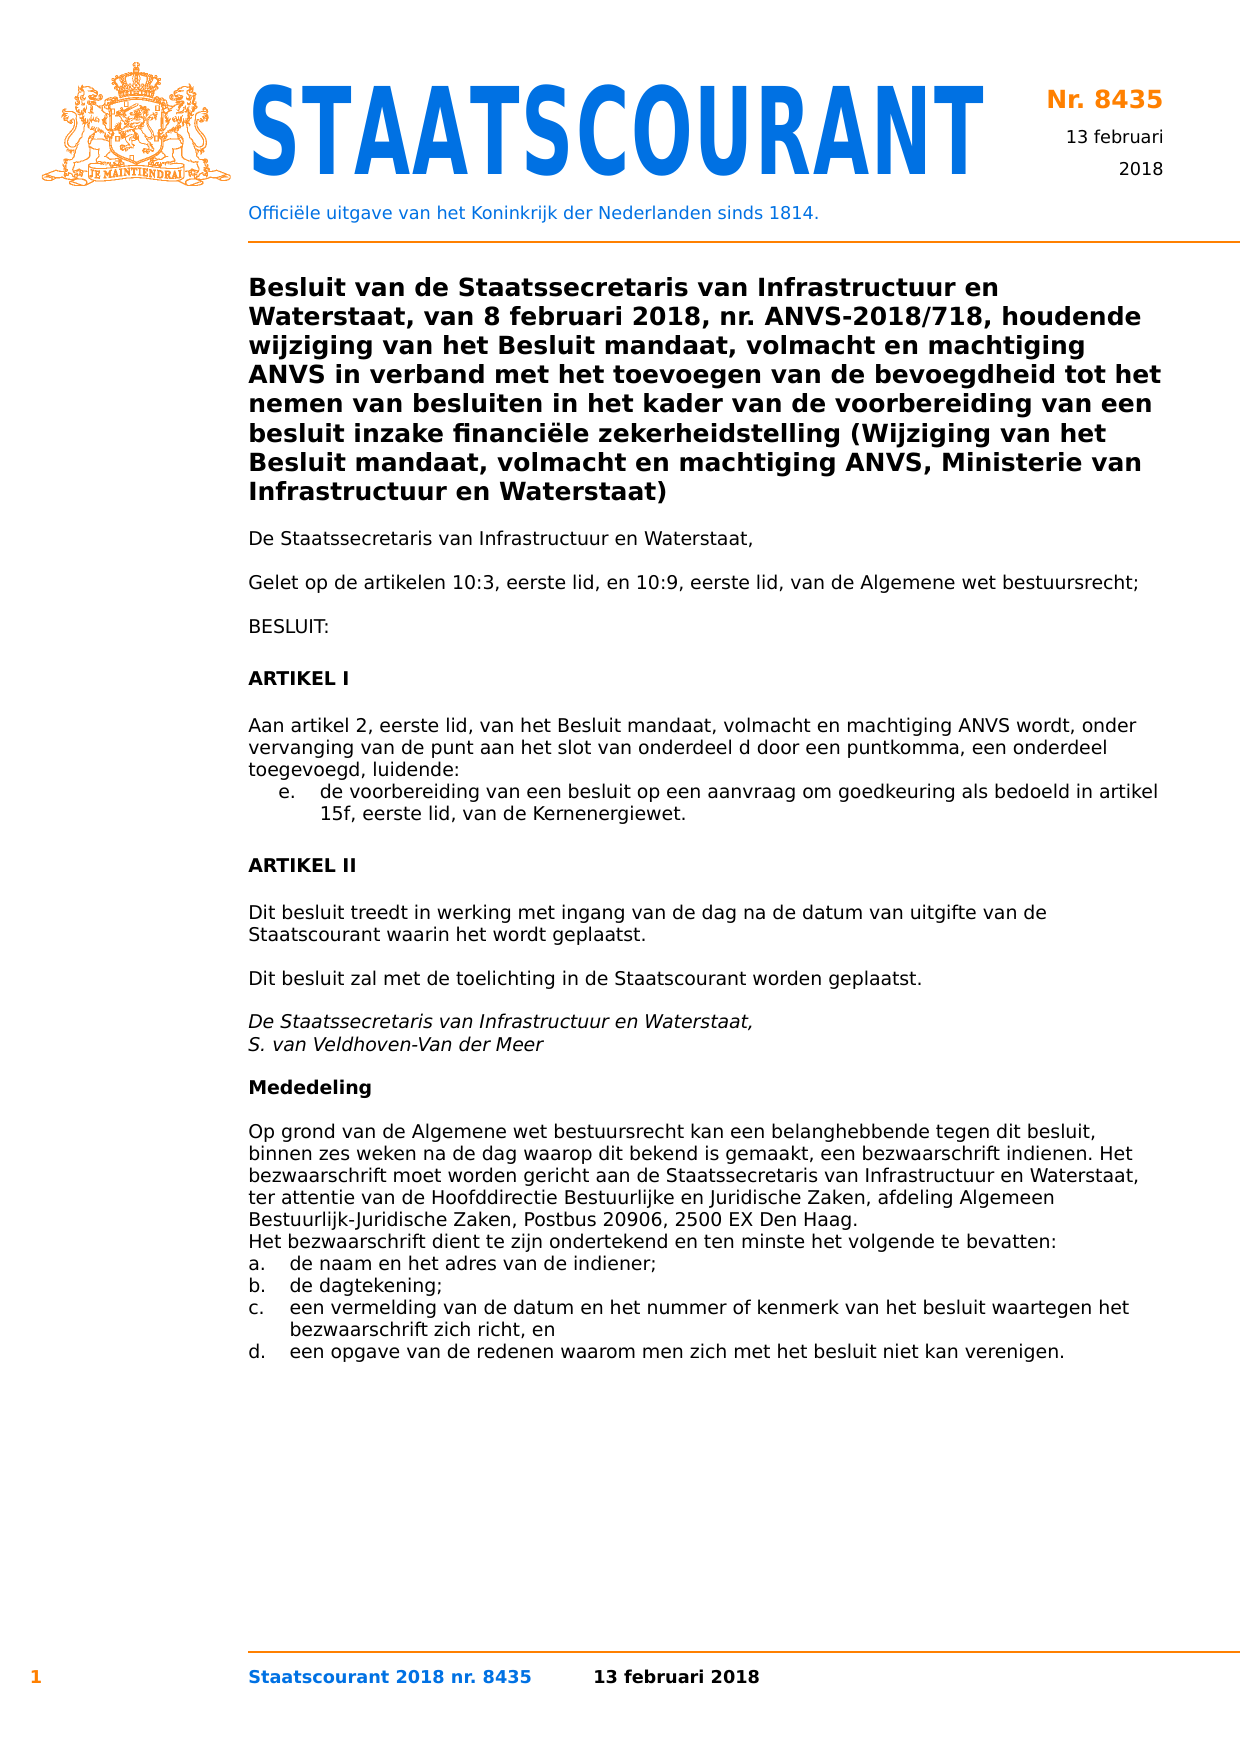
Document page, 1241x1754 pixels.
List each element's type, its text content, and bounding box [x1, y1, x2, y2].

text De Staatssecretaris van Infrastructuur en Waterstaat, S. van Veldhoven-Van der Meer [248, 1011, 1163, 1055]
subtitle Besluit van de Staatssecretaris van Infrastructuur en Waterstaat, van 8 februari 2018, nr. ANVS-2018/718, houdende wijziging van het Besluit mandaat, volmacht en machtiging ANVS in verband met het toevoegen van de bevoegdheid tot het nemen van besluiten in het kader van de voorbereiding van een besluit inzake financiële zekerheidstelling (Wijziging van het Besluit mandaat, volmacht en machtiging ANVS, Ministerie van Infrastructuur en Waterstaat) [248, 273, 1163, 506]
text Het bezwaarschrift dient te zijn ondertekend en ten minste het volgende te bevatten: [248, 1231, 1163, 1253]
subtitle ARTIKEL I [248, 668, 1163, 690]
text Mededeling [248, 1077, 1163, 1099]
table_cell Officiële uitgave van het Koninkrijk der Nederlanden sinds 1814. [248, 203, 1240, 241]
table_header Nr. 8435 [998, 62, 1240, 121]
picture [41, 62, 231, 186]
text Dit besluit treedt in werking met ingang van de dag na de datum van uitgifte van de Staatscourant waarin het wordt geplaatst. [248, 902, 1163, 946]
table_cell 2018 [998, 153, 1240, 203]
text Dit besluit zal met de toelichting in de Staatscourant worden geplaatst. [248, 968, 1163, 989]
text Aan artikel 2, eerste lid, van het Besluit mandaat, volmacht en machtiging ANVS wordt, onder vervanging van de punt aan het slot van onderdeel d door een puntkomma, een onderdeel toegevoegd, luidende: [248, 715, 1163, 781]
text Gelet op de artikelen 10:3, eerste lid, en 10:9, eerste lid, van de Algemene wet bestuursrecht; [248, 572, 1163, 594]
text b. de dagtekening; [248, 1275, 1163, 1297]
table_header STAATSCOURANT [248, 62, 998, 203]
text d. een opgave van de redenen waarom men zich met het besluit niet kan verenigen. [248, 1341, 1163, 1363]
subtitle ARTIKEL II [248, 855, 1163, 877]
text e. de voorbereiding van een besluit op een aanvraag om goedkeuring als bedoeld in artikel 15f, eerste lid, van de Kernenergiewet. [278, 781, 1163, 825]
text a. de naam en het adres van de indiener; [248, 1253, 1163, 1275]
text c. een vermelding van de datum en het nummer of kenmerk van het besluit waartegen het bezwaarschrift zich richt, en [248, 1297, 1163, 1341]
table_cell 13 februari [998, 121, 1240, 153]
text De Staatssecretaris van Infrastructuur en Waterstaat, [248, 528, 1163, 550]
table_header [25, 62, 248, 241]
text Op grond van de Algemene wet bestuursrecht kan een belanghebbende tegen dit besluit, binnen zes weken na de dag waarop dit bekend is gemaakt, een bezwaarschrift indienen. Het bezwaarschrift moet worden gericht aan de Staatssecretaris van Infrastructuur en Waterstaat, ter attentie van de Hoofddirectie Bestuurlijke en Juridische Zaken, afdeling Algemeen Bestuurlijk-Juridische Zaken, Postbus 20906, 2500 EX Den Haag. [248, 1121, 1163, 1231]
text BESLUIT: [248, 616, 1163, 638]
